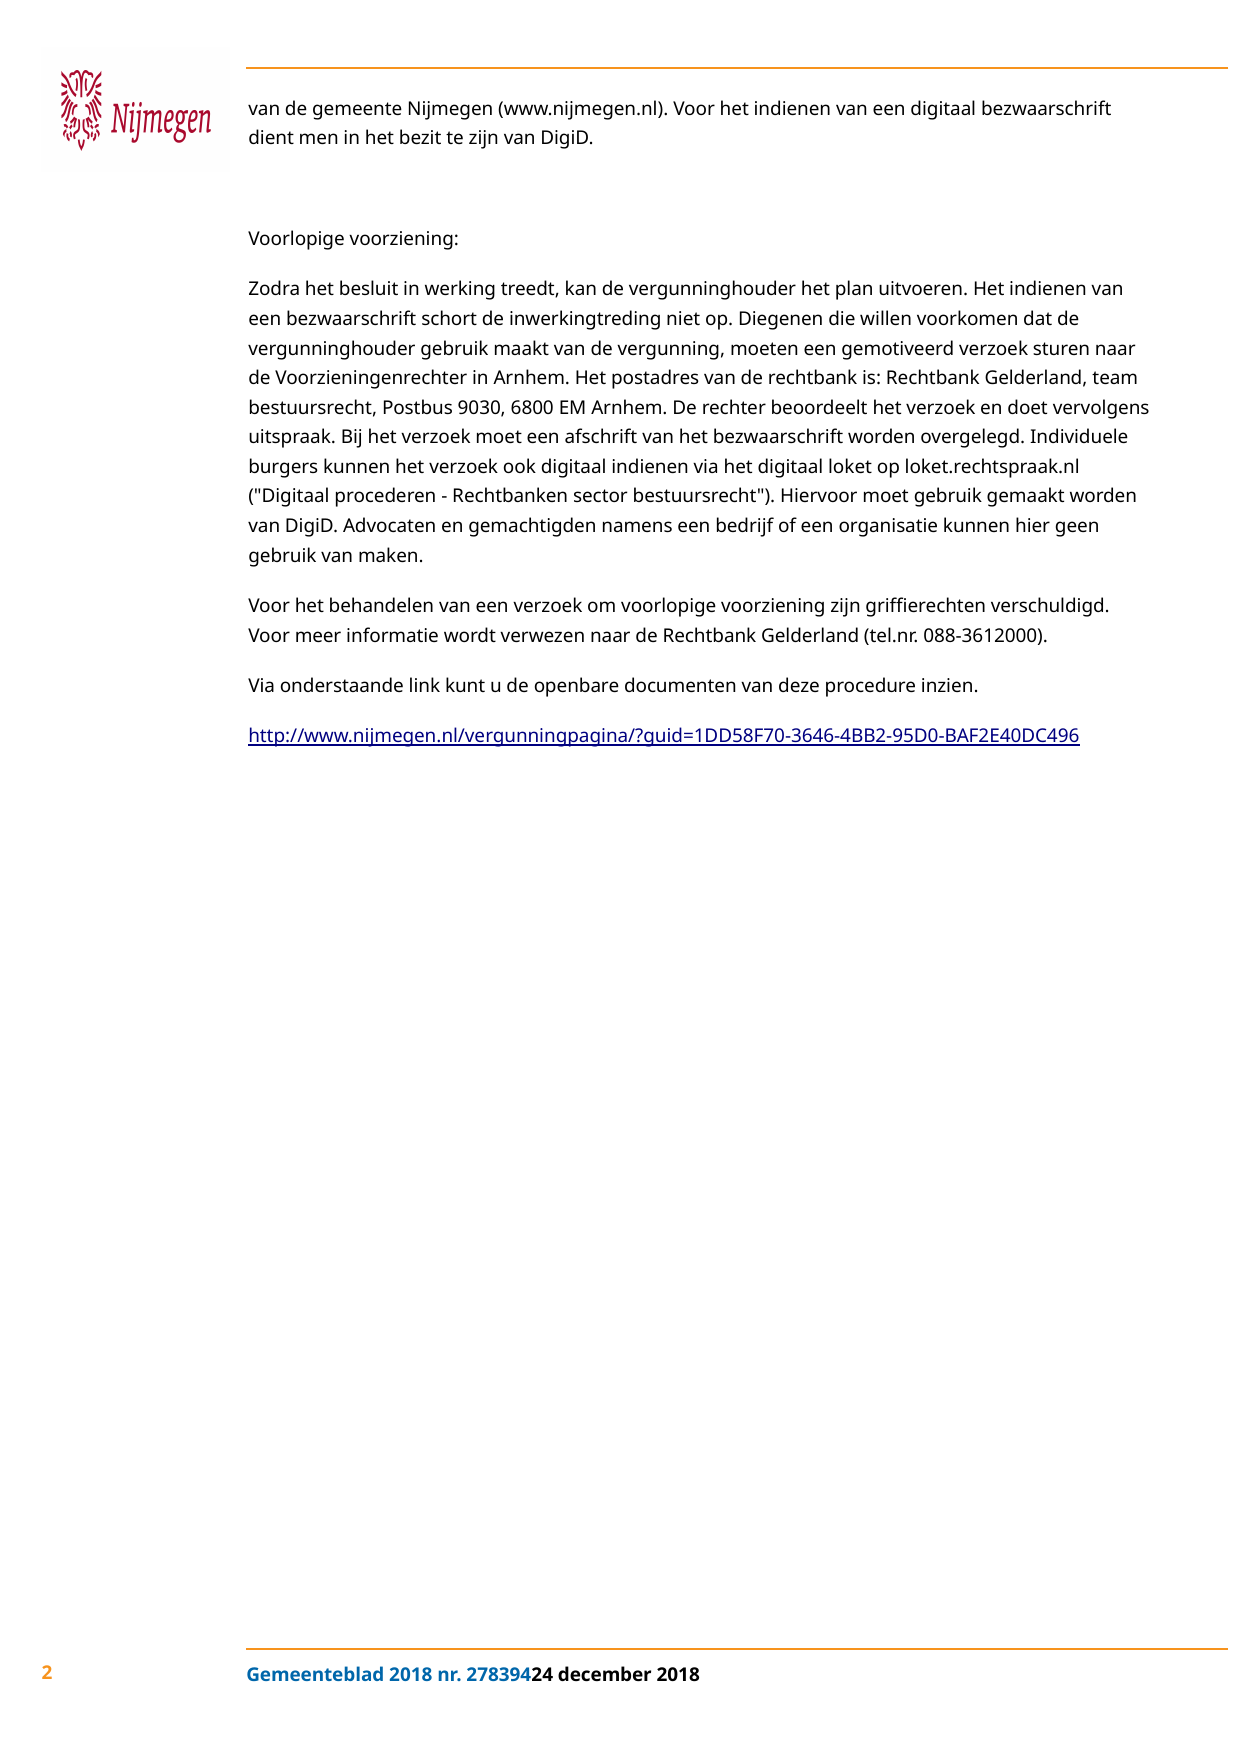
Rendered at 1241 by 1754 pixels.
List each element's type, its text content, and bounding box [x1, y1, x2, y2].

text Via onderstaande link kunt u de openbare documenten van deze procedure inzien. [248, 672, 1152, 698]
picture [41, 47, 231, 172]
text Voorlopige voorziening: [248, 225, 1152, 251]
text http://www.nijmegen.nl/vergunningpagina/?guid=1DD58F70-3646-4BB2-95D0-BAF2E40DC496 [248, 723, 1152, 748]
text Zodra het besluit in werking treedt, kan de vergunninghouder het plan uitvoeren. Het indienen van een bezwaarschrift schort de inwerkingtreding niet op. Diegenen die willen voorkomen dat de vergunninghouder gebruik maakt van de vergunning, moeten een gemotiveerd verzoek sturen naar de Voorzieningenrechter in Arnhem. Het postadres van de rechtbank is: Rechtbank Gelderland, team bestuursrecht, Postbus 9030, 6800 EM Arnhem. De rechter beoordeelt het verzoek en doet vervolgens uitspraak. Bij het verzoek moet een afschrift van het bezwaarschrift worden overgelegd. Individuele burgers kunnen het verzoek ook digitaal indienen via het digitaal loket op loket.rechtspraak.nl ("Digitaal procederen - Rechtbanken sector bestuursrecht"). Hiervoor moet gebruik gemaakt worden van DigiD. Advocaten en gemachtigden namens een bedrijf of een organisatie kunnen hier geen gebruik van maken. [248, 276, 1152, 568]
text van de gemeente Nijmegen (www.nijmegen.nl). Voor het indienen van een digitaal bezwaarschrift dient men in het bezit te zijn van DigiD. [248, 95, 1152, 150]
text Voor het behandelen van een verzoek om voorlopige voorziening zijn griffierechten verschuldigd. Voor meer informatie wordt verwezen naar de Rechtbank Gelderland (tel.nr. 088-3612000). [248, 592, 1152, 648]
